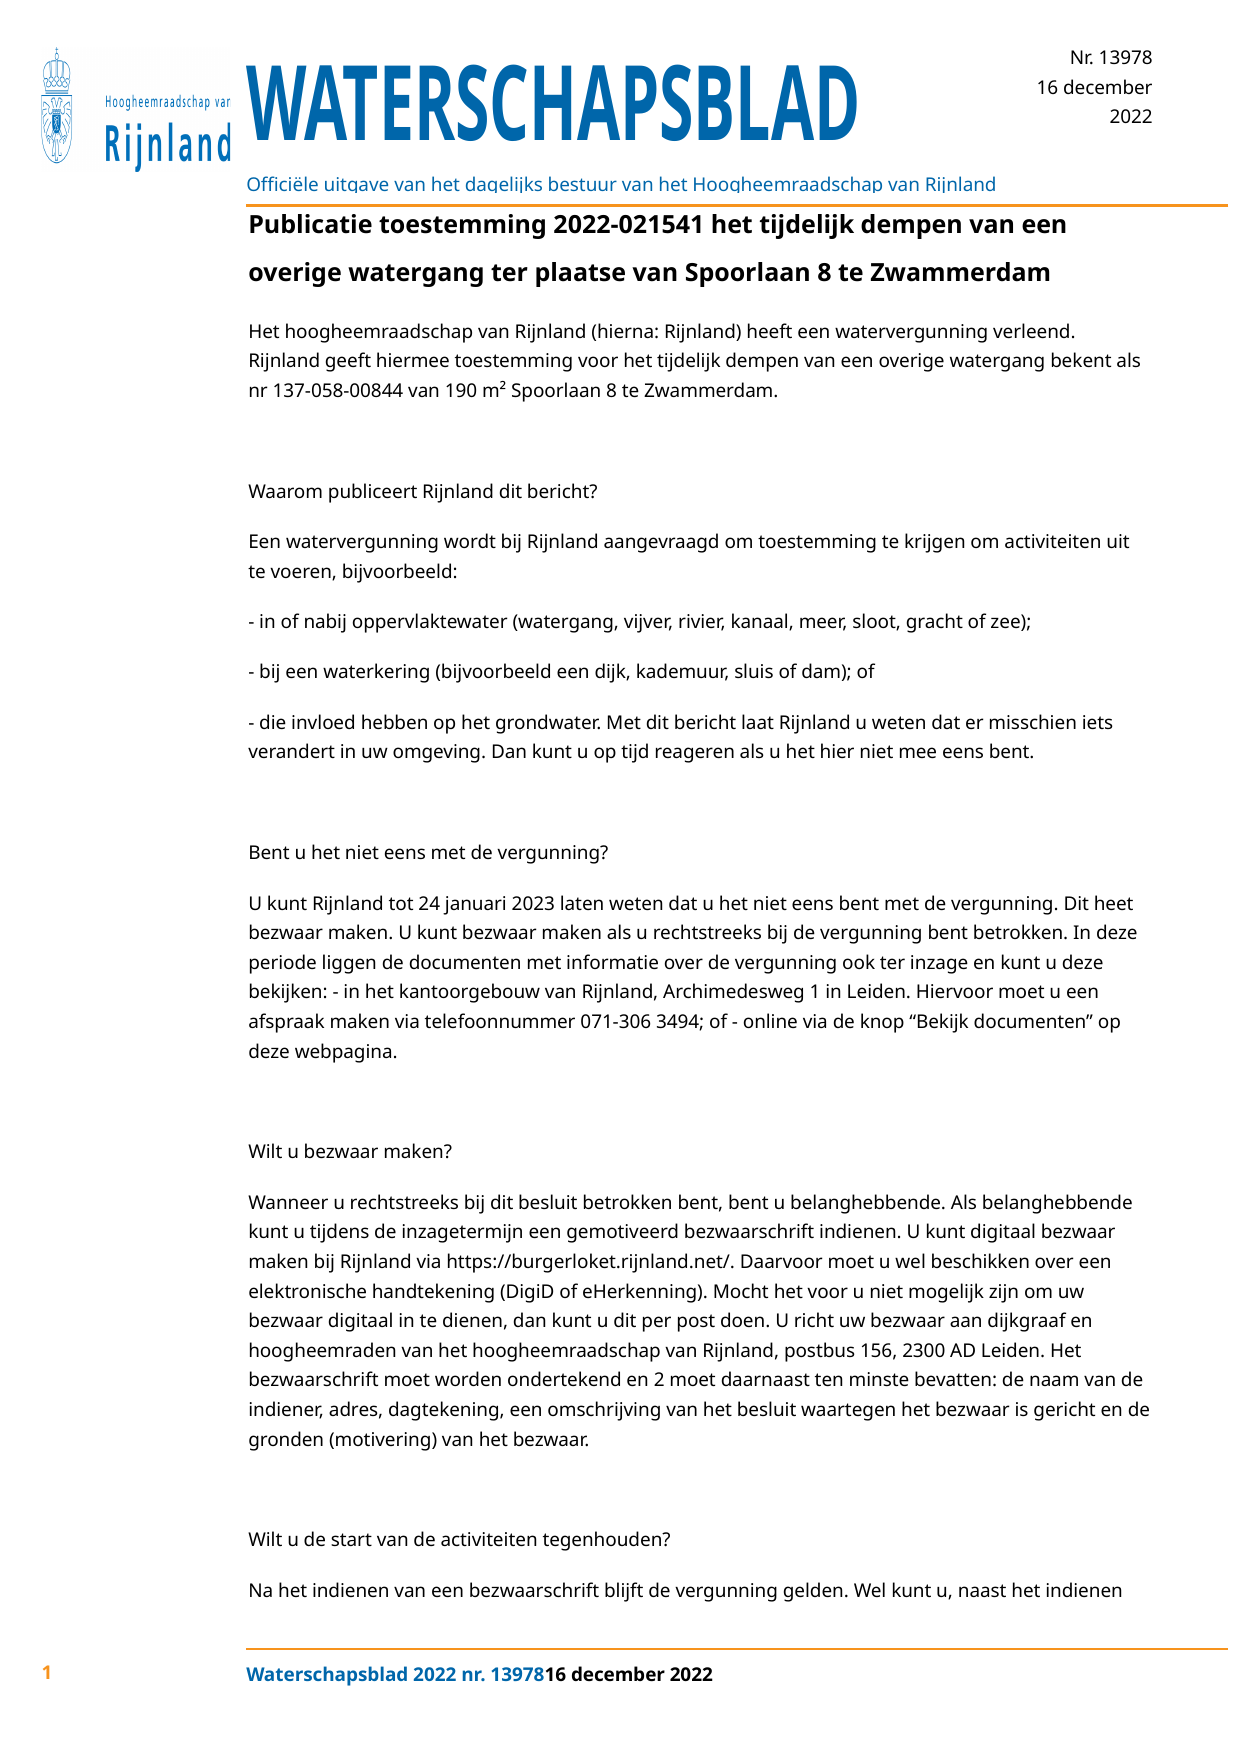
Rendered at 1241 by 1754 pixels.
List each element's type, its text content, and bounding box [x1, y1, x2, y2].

text Wilt u de start van de activiteiten tegenhouden? [248, 1527, 1152, 1552]
text Na het indienen van een bezwaarschrift blijft de vergunning gelden. Wel kunt u, naast het indienen [248, 1577, 1152, 1603]
text Wanneer u rechtstreeks bij dit besluit betrokken bent, bent u belanghebbende. Als belanghebbende kunt u tijdens de inzagetermijn een gemotiveerd bezwaarschrift indienen. U kunt digitaal bezwaar maken bij Rijnland via https://burgerloket.rijnland.net/. Daarvoor moet u wel beschikken over een elektronische handtekening (DigiD of eHerkenning). Mocht het voor u niet mogelijk zijn om uw bezwaar digitaal in te dienen, dan kunt u dit per post doen. U richt uw bezwaar aan dijkgraaf en hoogheemraden van het hoogheemraadschap van Rijnland, postbus 156, 2300 AD Leiden. Het bezwaarschrift moet worden ondertekend en 2 moet daarnaast ten minste bevatten: de naam van de indiener, adres, dagtekening, een omschrijving van het besluit waartegen het bezwaar is gericht en de gronden (motivering) van het bezwaar. [248, 1189, 1152, 1452]
text Bent u het niet eens met de vergunning? [248, 839, 1152, 865]
text - die invloed hebben op het grondwater. Met dit bericht laat Rijnland u weten dat er misschien iets verandert in uw omgeving. Dan kunt u op tijd reageren als u het hier niet mee eens bent. [248, 709, 1152, 764]
text Wilt u bezwaar maken? [248, 1139, 1152, 1164]
text - in of nabij oppervlaktewater (watergang, vijver, rivier, kanaal, meer, sloot, gracht of zee); [248, 608, 1152, 634]
text Waarom publiceert Rijnland dit bericht? [248, 478, 1152, 504]
text U kunt Rijnland tot 24 januari 2023 laten weten dat u het niet eens bent met de vergunning. Dit heet bezwaar maken. U kunt bezwaar maken als u rechtstreeks bij de vergunning bent betrokken. In deze periode liggen de documenten met informatie over de vergunning ook ter inzage en kunt u deze bekijken: - in het kantoorgebouw van Rijnland, Archimedesweg 1 in Leiden. Hiervoor moet u een afspraak maken via telefoonnummer 071-306 3494; of - online via de knop “Bekijk documenten” op deze webpagina. [248, 890, 1152, 1064]
text - bij een waterkering (bijvoorbeeld een dijk, kademuur, sluis of dam); of [248, 659, 1152, 684]
text Publicatie toestemming 2022-021541 het tijdelijk dempen van een overige watergang ter plaatse van Spoorlaan 8 te Zwammerdam [248, 207, 1152, 288]
text Een watervergunning wordt bij Rijnland aangevraagd om toestemming te krijgen om activiteiten uit te voeren, bijvoorbeeld: [248, 528, 1152, 584]
text Het hoogheemraadschap van Rijnland (hierna: Rijnland) heeft een watervergunning verleend. Rijnland geeft hiermee toestemming voor het tijdelijk dempen van een overige watergang bekent als nr 137-058-00844 van 190 m² Spoorlaan 8 te Zwammerdam. [248, 318, 1152, 403]
picture [41, 47, 231, 172]
